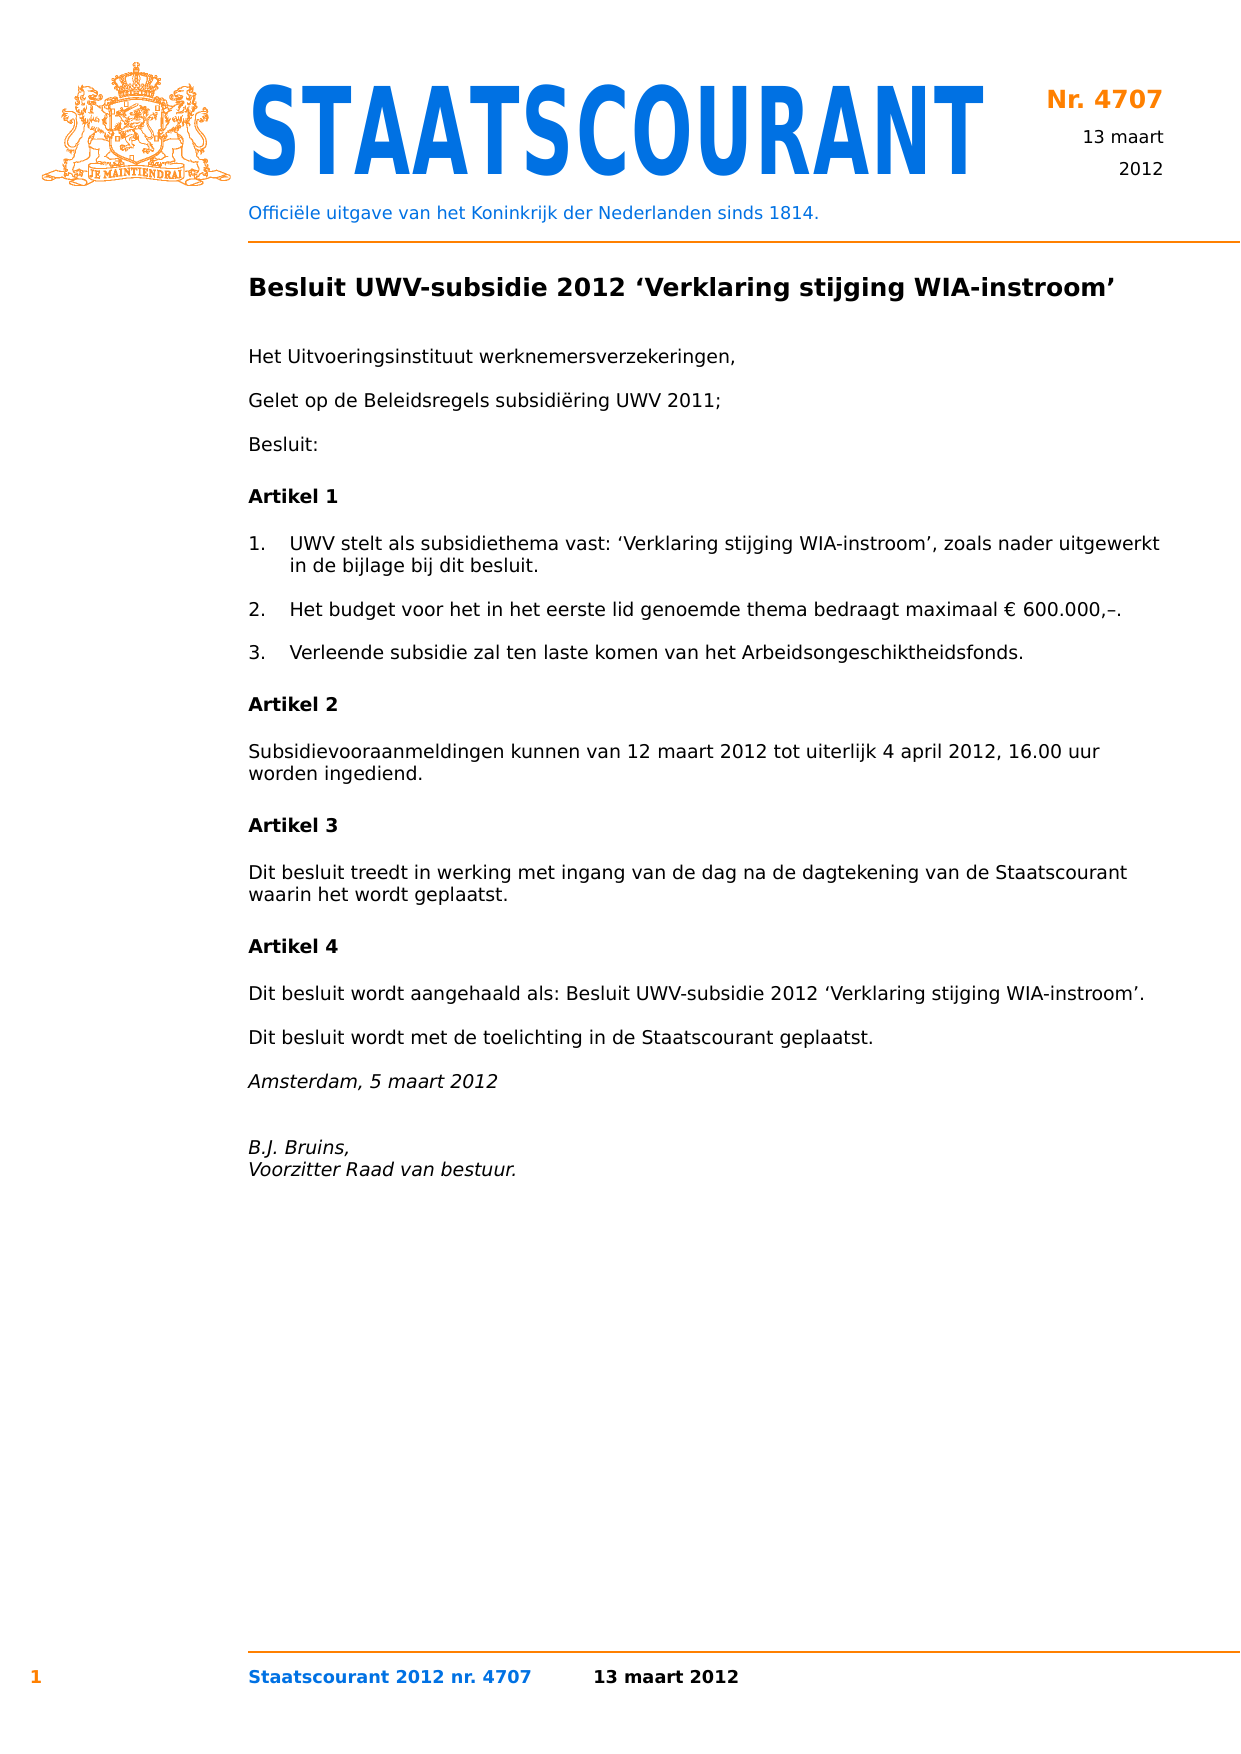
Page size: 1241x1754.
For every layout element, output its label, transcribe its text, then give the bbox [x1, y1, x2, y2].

text Dit besluit wordt met de toelichting in de Staatscourant geplaatst. [248, 1027, 1163, 1049]
text Gelet op de Beleidsregels subsidiëring UWV 2011; [248, 390, 1163, 412]
text 1. UWV stelt als subsidiethema vast: ‘Verklaring stijging WIA-instroom’, zoals nader uitgewerkt in de bijlage bij dit besluit. [248, 533, 1163, 577]
table_cell Officiële uitgave van het Koninkrijk der Nederlanden sinds 1814. [248, 203, 1240, 241]
table_cell 13 maart [998, 121, 1240, 153]
text Het Uitvoeringsinstituut werknemersverzekeringen, [248, 346, 1163, 368]
table_header STAATSCOURANT [248, 62, 998, 203]
subtitle Artikel 2 [248, 694, 1163, 716]
subtitle Artikel 3 [248, 815, 1163, 837]
text Dit besluit wordt aangehaald als: Besluit UWV-subsidie 2012 ‘Verklaring stijging WIA-instroom’. [248, 983, 1163, 1005]
text Besluit: [248, 434, 1163, 456]
text Dit besluit treedt in werking met ingang van de dag na de dagtekening van de Staatscourant waarin het wordt geplaatst. [248, 862, 1163, 906]
text Subsidievooraanmeldingen kunnen van 12 maart 2012 tot uiterlijk 4 april 2012, 16.00 uur worden ingediend. [248, 741, 1163, 785]
text 3. Verleende subsidie zal ten laste komen van het Arbeidsongeschiktheidsfonds. [248, 642, 1163, 664]
table_header [25, 62, 248, 241]
text Amsterdam, 5 maart 2012 [248, 1071, 1163, 1093]
table_header Nr. 4707 [998, 62, 1240, 121]
picture [41, 62, 231, 186]
subtitle Besluit UWV-subsidie 2012 ‘Verklaring stijging WIA-instroom’ [248, 273, 1163, 302]
text 2. Het budget voor het in het eerste lid genoemde thema bedraagt maximaal € 600.000,–. [248, 598, 1163, 620]
table_cell 2012 [998, 153, 1240, 203]
text B.J. Bruins, Voorzitter Raad van bestuur. [248, 1115, 1163, 1181]
subtitle Artikel 4 [248, 936, 1163, 958]
subtitle Artikel 1 [248, 486, 1163, 508]
